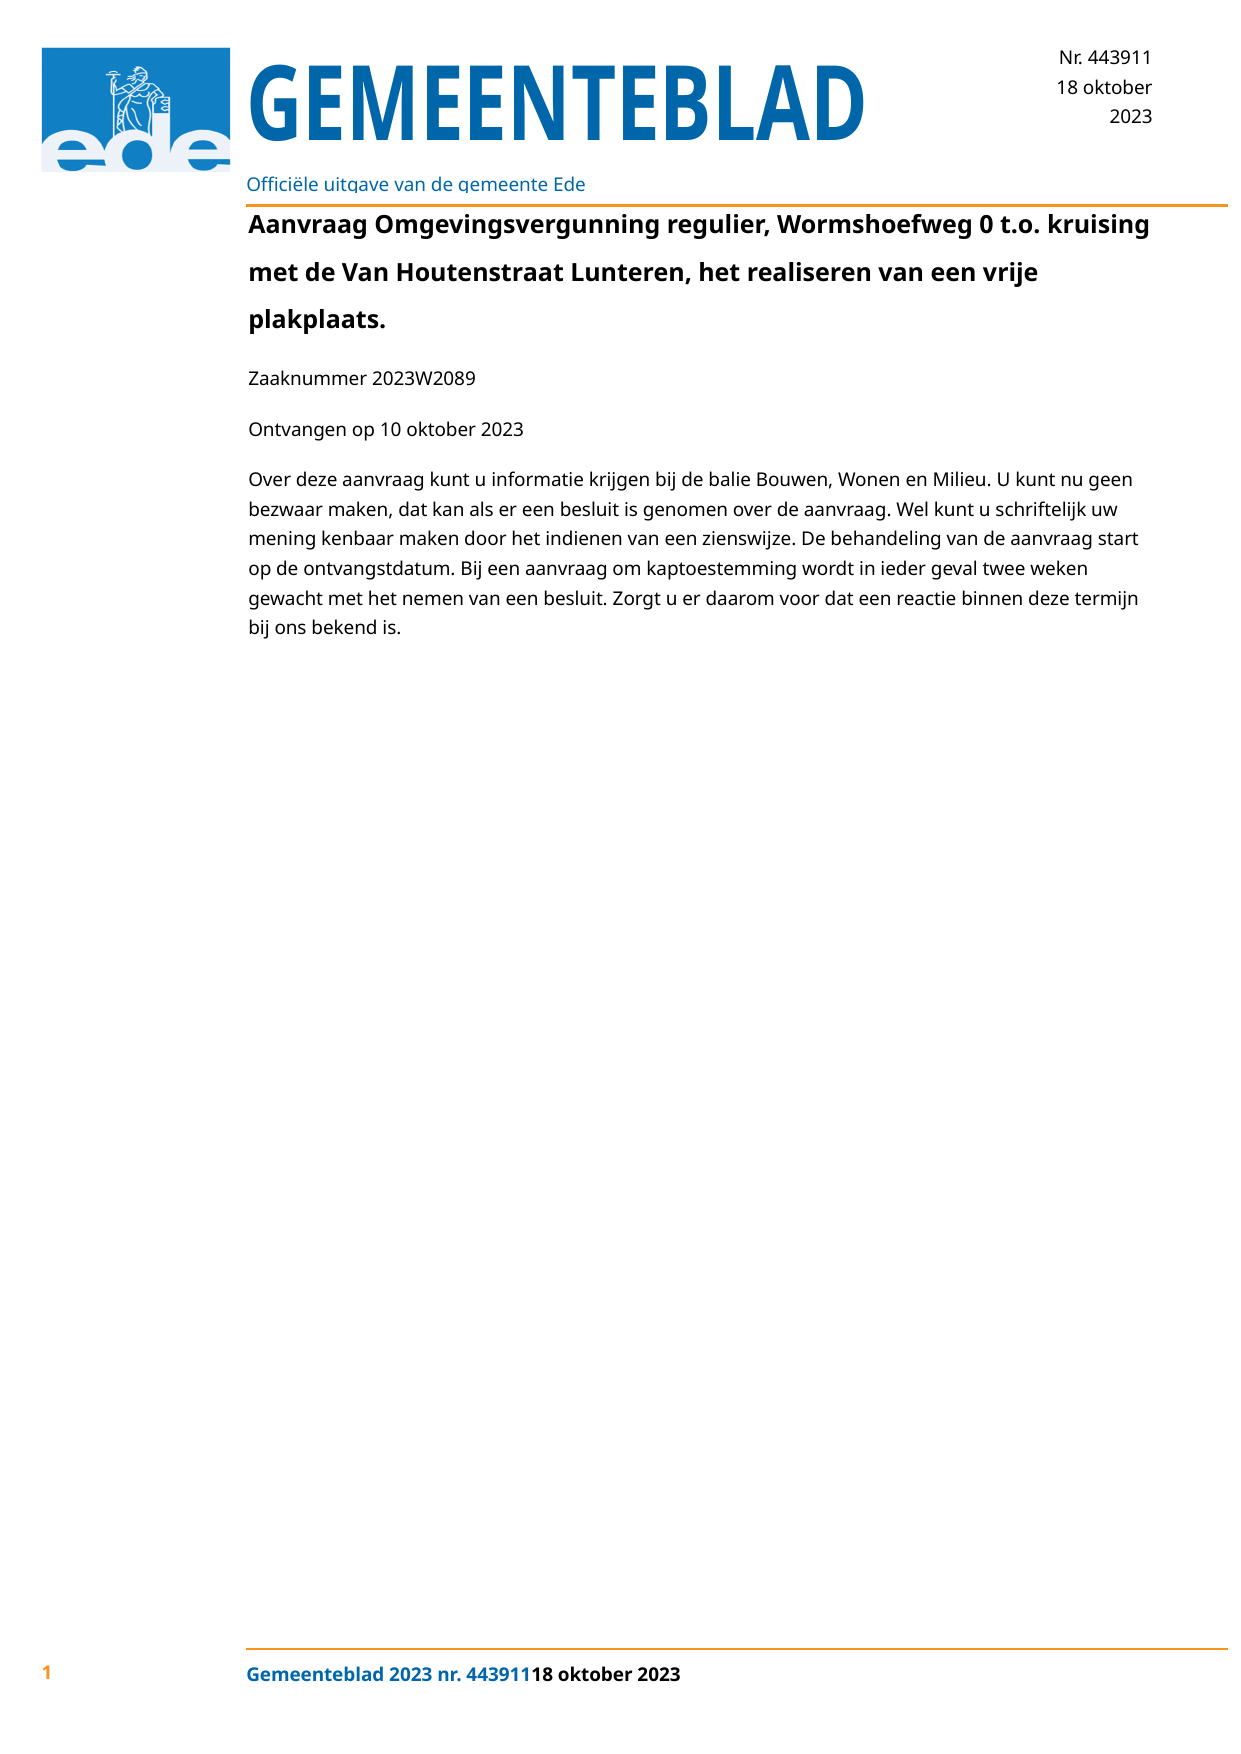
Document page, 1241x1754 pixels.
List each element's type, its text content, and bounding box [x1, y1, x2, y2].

text Aanvraag Omgevingsvergunning regulier, Wormshoefweg 0 t.o. kruising met de Van Houtenstraat Lunteren, het realiseren van een vrije plakplaats. [248, 207, 1152, 336]
text Ontvangen op 10 oktober 2023 [248, 416, 1152, 442]
text Zaaknummer 2023W2089 [248, 366, 1152, 391]
text Over deze aanvraag kunt u informatie krijgen bij de balie Bouwen, Wonen en Milieu. U kunt nu geen bezwaar maken, dat kan als er een besluit is genomen over de aanvraag. Wel kunt u schriftelijk uw mening kenbaar maken door het indienen van een zienswijze. De behandeling van de aanvraag start op de ontvangstdatum. Bij een aanvraag om kaptoestemming wordt in ieder geval twee weken gewacht met het nemen van een besluit. Zorgt u er daarom voor dat een reactie binnen deze termijn bij ons bekend is. [248, 466, 1152, 640]
picture [41, 47, 231, 172]
